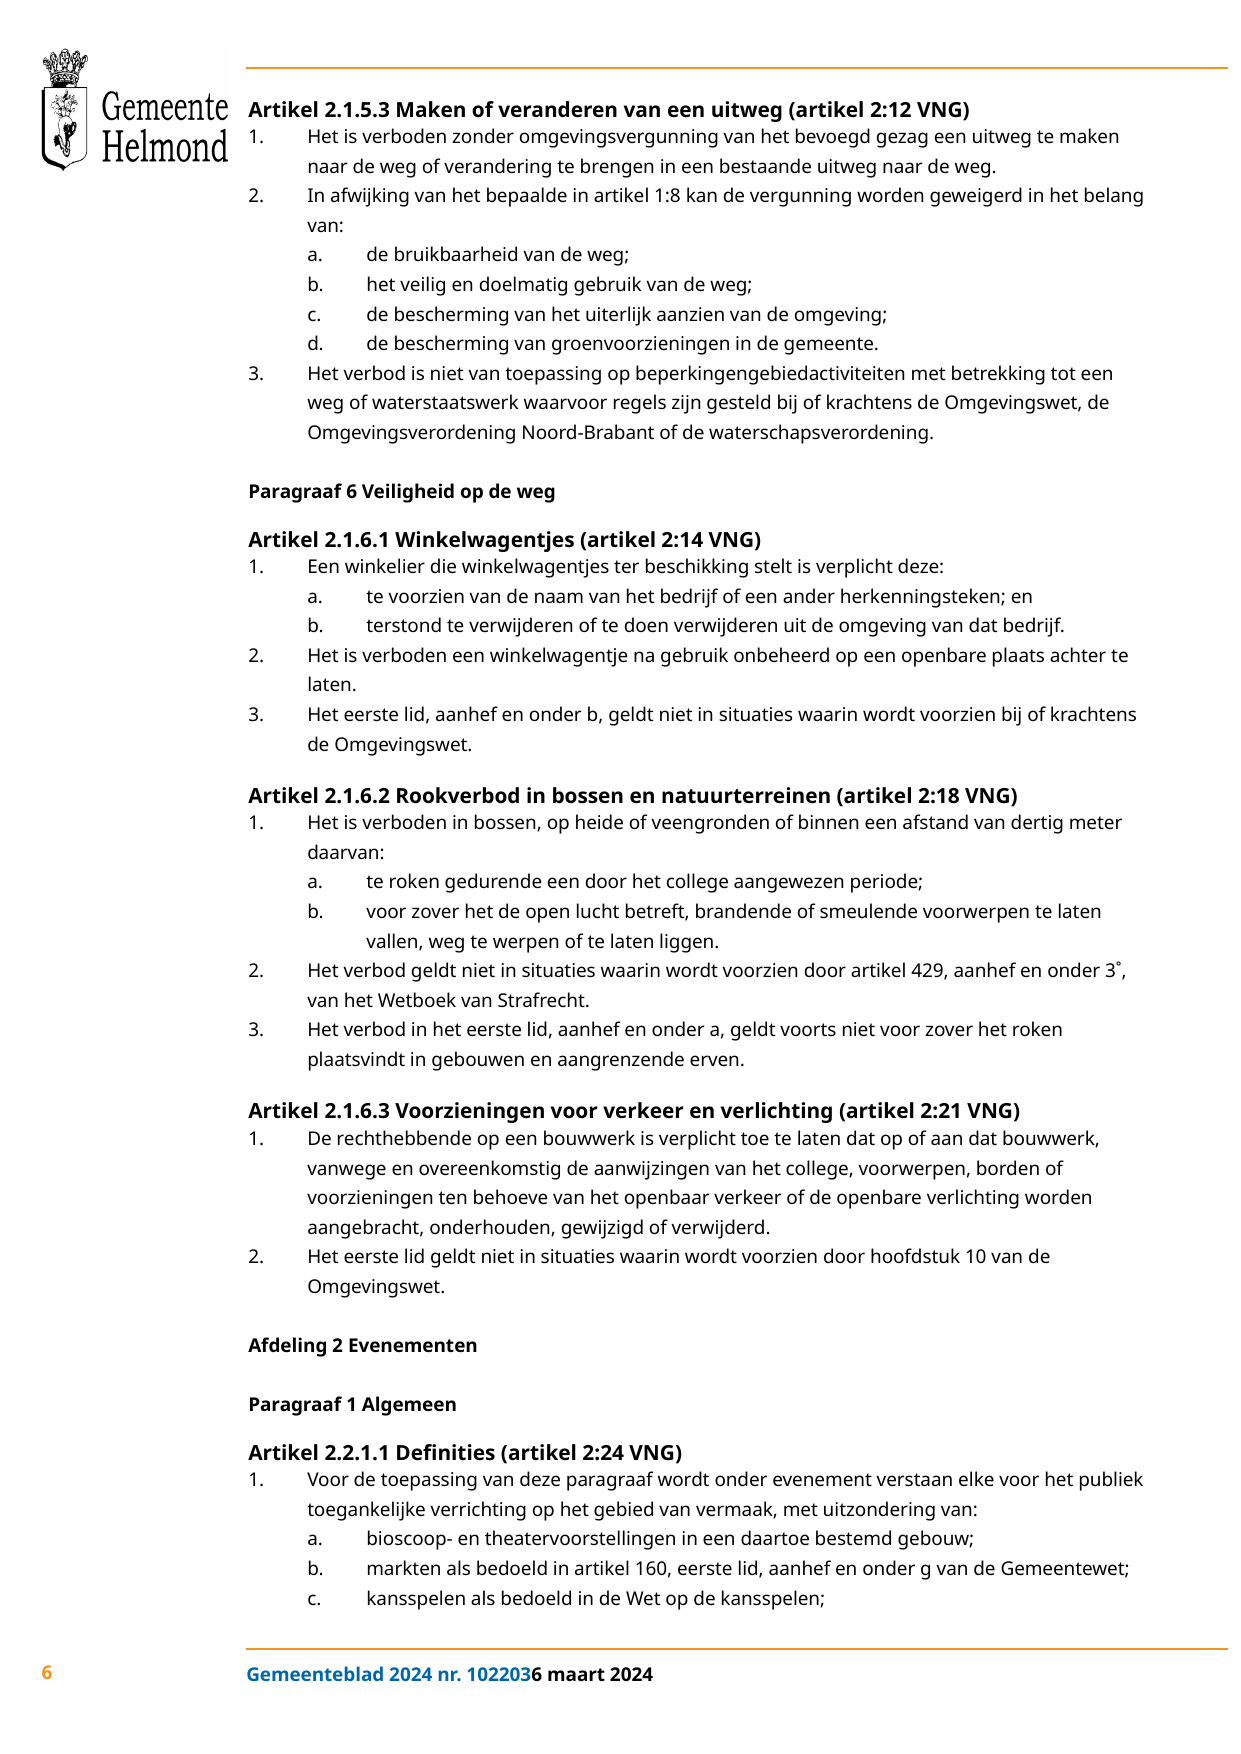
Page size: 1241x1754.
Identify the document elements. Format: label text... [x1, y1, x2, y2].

list de bescherming van het uiterlijk aanzien van de omgeving; [307, 301, 1152, 326]
list Het is verboden zonder omgevingsvergunning van het bevoegd gezag een uitweg te maken naar de weg of verandering te brengen in een bestaande uitweg naar de weg. [248, 123, 1152, 178]
text Artikel 2.1.5.3 Maken of veranderen van een uitweg (artikel 2:12 VNG) [248, 95, 1152, 123]
list Het is verboden een winkelwagentje na gebruik onbeheerd op een openbare plaats achter te laten. [248, 642, 1152, 697]
list markten als bedoeld in artikel 160, eerste lid, aanhef en onder g van de Gemeentewet; [307, 1555, 1152, 1581]
list kansspelen als bedoeld in de Wet op de kansspelen; [307, 1585, 1152, 1610]
list Het verbod in het eerste lid, aanhef en onder a, geldt voorts niet voor zover het roken plaatsvindt in gebouwen en aangrenzende erven. [248, 1017, 1152, 1072]
list de bruikbaarheid van de weg; [307, 242, 1152, 267]
picture [41, 47, 231, 172]
text Paragraaf 6 Veiligheid op de weg [248, 478, 1152, 504]
list voor zover het de open lucht betreft, brandende of smeulende voorwerpen te laten vallen, weg te werpen of te laten liggen. [307, 898, 1152, 954]
list terstond te verwijderen of te doen verwijderen uit de omgeving van dat bedrijf. [307, 612, 1152, 638]
list Een winkelier die winkelwagentjes ter beschikking stelt is verplicht deze: [248, 553, 1152, 579]
list In afwijking van het bepaalde in artikel 1:8 kan de vergunning worden geweigerd in het belang van: [248, 182, 1152, 238]
list bioscoop- en theatervoorstellingen in een daartoe bestemd gebouw; [307, 1526, 1152, 1551]
list Het eerste lid, aanhef en onder b, geldt niet in situaties waarin wordt voorzien bij of krachtens de Omgevingswet. [248, 701, 1152, 756]
list Het verbod geldt niet in situaties waarin wordt voorzien door artikel 429, aanhef en onder 3˚, van het Wetboek van Strafrecht. [248, 957, 1152, 1013]
text Artikel 2.1.6.3 Voorzieningen voor verkeer en verlichting (artikel 2:21 VNG) [248, 1097, 1152, 1125]
text Artikel 2.2.1.1 Definities (artikel 2:24 VNG) [248, 1438, 1152, 1466]
list Het eerste lid geldt niet in situaties waarin wordt voorzien door hoofdstuk 10 van de Omgevingswet. [248, 1243, 1152, 1299]
list Het verbod is niet van toepassing op beperkingengebiedactiviteiten met betrekking tot een weg of waterstaatswerk waarvoor regels zijn gesteld bij of krachtens de Omgevingswet, de Omgevingsverordening Noord-Brabant of de waterschapsverordening. [248, 360, 1152, 445]
text Artikel 2.1.6.1 Winkelwagentjes (artikel 2:14 VNG) [248, 525, 1152, 553]
list te roken gedurende een door het college aangewezen periode; [307, 869, 1152, 894]
text Artikel 2.1.6.2 Rookverbod in bossen en natuurterreinen (artikel 2:18 VNG) [248, 781, 1152, 809]
list te voorzien van de naam van het bedrijf of een ander herkenningsteken; en [307, 583, 1152, 608]
text Paragraaf 1 Algemeen [248, 1391, 1152, 1417]
list De rechthebbende op een bouwwerk is verplicht toe te laten dat op of aan dat bouwwerk, vanwege en overeenkomstig de aanwijzingen van het college, voorwerpen, borden of voorzieningen ten behoeve van het openbaar verkeer of de openbare verlichting worden aangebracht, onderhouden, gewijzigd of verwijderd. [248, 1125, 1152, 1239]
list Het is verboden in bossen, op heide of veengronden of binnen een afstand van dertig meter daarvan: [248, 809, 1152, 865]
list het veilig en doelmatig gebruik van de weg; [307, 271, 1152, 297]
list Voor de toepassing van deze paragraaf wordt onder evenement verstaan elke voor het publiek toegankelijke verrichting op het gebied van vermaak, met uitzondering van: [248, 1466, 1152, 1522]
text Afdeling 2 Evenementen [248, 1332, 1152, 1358]
list de bescherming van groenvoorzieningen in de gemeente. [307, 330, 1152, 356]
